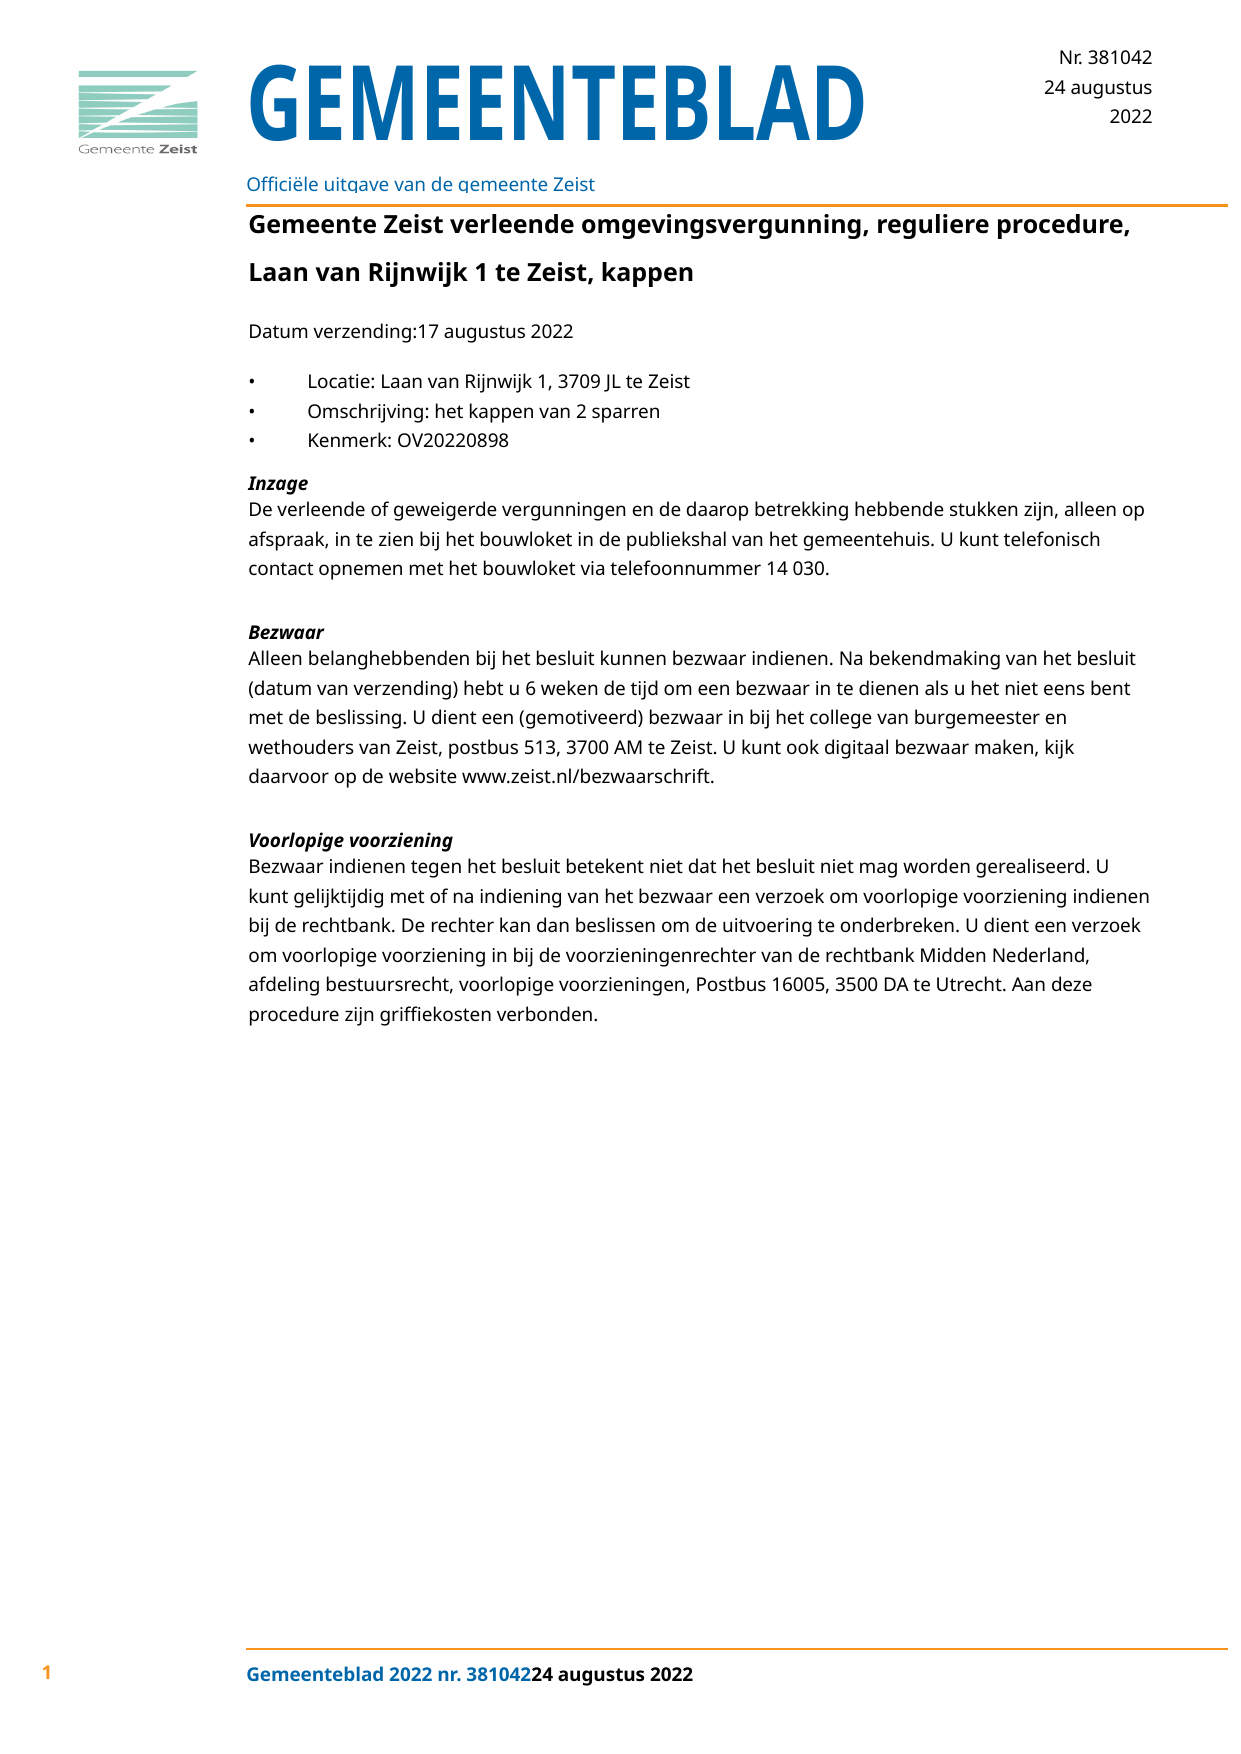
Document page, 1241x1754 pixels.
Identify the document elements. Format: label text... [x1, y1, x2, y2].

text De verleende of geweigerde vergunningen en de daarop betrekking hebbende stukken zijn, alleen op afspraak, in te zien bij het bouwloket in de publiekshal van het gemeentehuis. U kunt telefonisch contact opnemen met het bouwloket via telefoonnummer 14 030. [248, 496, 1152, 581]
text Gemeente Zeist verleende omgevingsvergunning, reguliere procedure, Laan van Rijnwijk 1 te Zeist, kappen [248, 207, 1152, 288]
text Bezwaar [248, 619, 1152, 645]
text Voorlopige voorziening [248, 827, 1152, 853]
picture [41, 47, 231, 172]
text Bezwaar indienen tegen het besluit betekent niet dat het besluit niet mag worden gerealiseerd. U kunt gelijktijdig met of na indiening van het bezwaar een verzoek om voorlopige voorziening indienen bij de rechtbank. De rechter kan dan beslissen om de uitvoering te onderbreken. U dient een verzoek om voorlopige voorziening in bij de voorzieningenrechter van de rechtbank Midden Nederland, afdeling bestuursrecht, voorlopige voorzieningen, Postbus 16005, 3500 DA te Utrecht. Aan deze procedure zijn griffiekosten verbonden. [248, 853, 1152, 1027]
text Datum verzending:17 augustus 2022 [248, 318, 1152, 344]
text Alleen belanghebbenden bij het besluit kunnen bezwaar indienen. Na bekendmaking van het besluit (datum van verzending) hebt u 6 weken de tijd om een bezwaar in te dienen als u het niet eens bent met de beslissing. U dient een (gemotiveerd) bezwaar in bij het college van burgemeester en wethouders van Zeist, postbus 513, 3700 AM te Zeist. U kunt ook digitaal bezwaar maken, kijk daarvoor op de website www.zeist.nl/bezwaarschrift. [248, 645, 1152, 789]
list Kenmerk: OV20220898 [248, 427, 1152, 453]
list Omschrijving: het kappen van 2 sparren [248, 398, 1152, 424]
text Inzage [248, 471, 1152, 496]
list Locatie: Laan van Rijnwijk 1, 3709 JL te Zeist [248, 368, 1152, 394]
